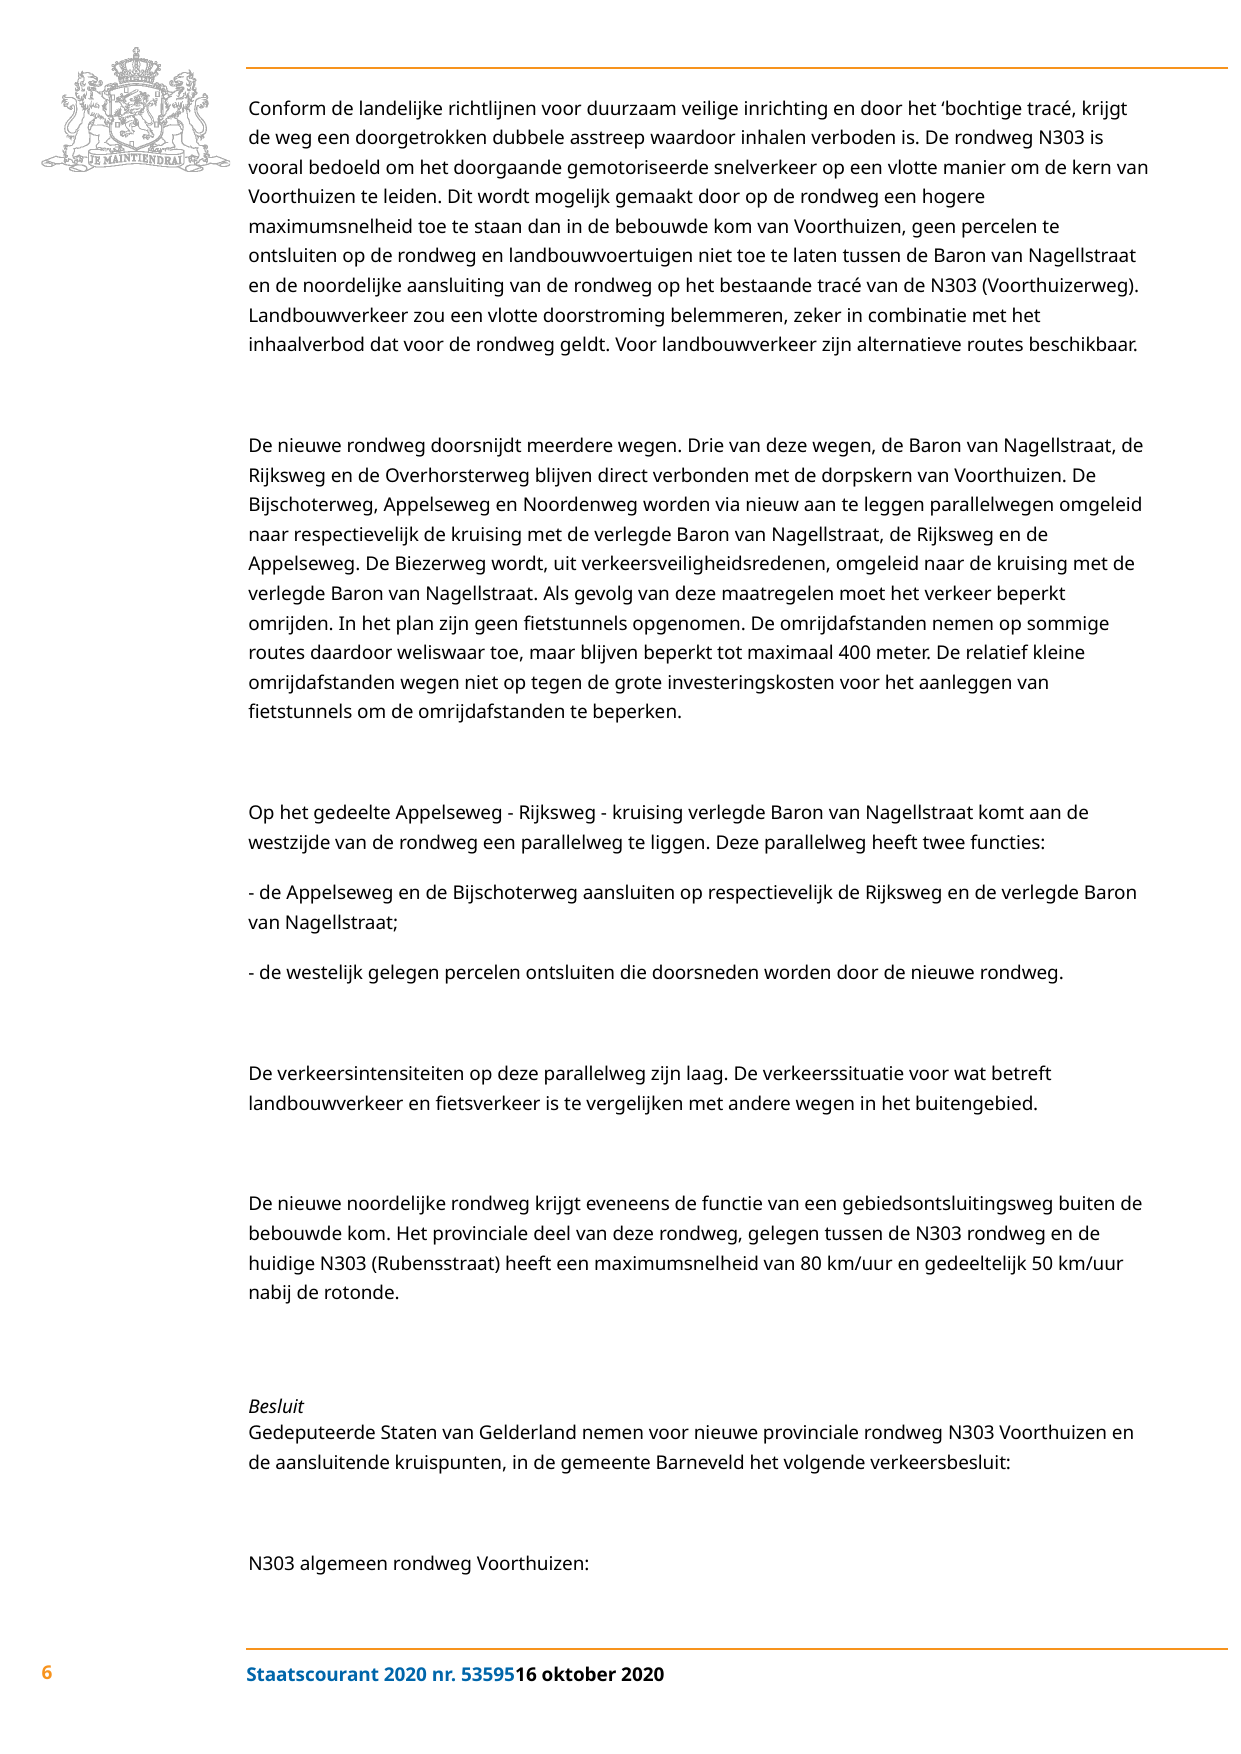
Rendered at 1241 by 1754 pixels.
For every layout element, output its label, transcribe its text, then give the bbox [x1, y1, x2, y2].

picture [41, 47, 231, 172]
text Gedeputeerde Staten van Gelderland nemen voor nieuwe provinciale rondweg N303 Voorthuizen en de aansluitende kruispunten, in de gemeente Barneveld het volgende verkeersbesluit: [248, 1419, 1152, 1475]
text - de westelijk gelegen percelen ontsluiten die doorsneden worden door de nieuwe rondweg. [248, 959, 1152, 985]
text Besluit [248, 1394, 1152, 1419]
text De verkeersintensiteiten op deze parallelweg zijn laag. De verkeerssituatie voor wat betreft landbouwverkeer en fietsverkeer is te vergelijken met andere wegen in het buitengebied. [248, 1060, 1152, 1116]
text De nieuwe noordelijke rondweg krijgt eveneens de functie van een gebiedsontsluitingsweg buiten de bebouwde kom. Het provinciale deel van deze rondweg, gelegen tussen de N303 rondweg en de huidige N303 (Rubensstraat) heeft een maximumsnelheid van 80 km/uur en gedeeltelijk 50 km/uur nabij de rotonde. [248, 1191, 1152, 1305]
text De nieuwe rondweg doorsnijdt meerdere wegen. Drie van deze wegen, de Baron van Nagellstraat, de Rijksweg en de Overhorsterweg blijven direct verbonden met de dorpskern van Voorthuizen. De Bijschoterweg, Appelseweg en Noordenweg worden via nieuw aan te leggen parallelwegen omgeleid naar respectievelijk de kruising met de verlegde Baron van Nagellstraat, de Rijksweg en de Appelseweg. De Biezerweg wordt, uit verkeersveiligheidsredenen, omgeleid naar de kruising met de verlegde Baron van Nagellstraat. Als gevolg van deze maatregelen moet het verkeer beperkt omrijden. In het plan zijn geen fietstunnels opgenomen. De omrijdafstanden nemen op sommige routes daardoor weliswaar toe, maar blijven beperkt tot maximaal 400 meter. De relatief kleine omrijdafstanden wegen niet op tegen de grote investeringskosten voor het aanleggen van fietstunnels om de omrijdafstanden te beperken. [248, 432, 1152, 724]
text Conform de landelijke richtlijnen voor duurzaam veilige inrichting en door het ‘bochtige tracé, krijgt de weg een doorgetrokken dubbele asstreep waardoor inhalen verboden is. De rondweg N303 is vooral bedoeld om het doorgaande gemotoriseerde snelverkeer op een vlotte manier om de kern van Voorthuizen te leiden. Dit wordt mogelijk gemaakt door op de rondweg een hogere maximumsnelheid toe te staan dan in de bebouwde kom van Voorthuizen, geen percelen te ontsluiten op de rondweg en landbouwvoertuigen niet toe te laten tussen de Baron van Nagellstraat en de noordelijke aansluiting van de rondweg op het bestaande tracé van de N303 (Voorthuizerweg). Landbouwverkeer zou een vlotte doorstroming belemmeren, zeker in combinatie met het inhaalverbod dat voor de rondweg geldt. Voor landbouwverkeer zijn alternatieve routes beschikbaar. [248, 95, 1152, 357]
text N303 algemeen rondweg Voorthuizen: [248, 1550, 1152, 1576]
text Op het gedeelte Appelseweg - Rijksweg - kruising verlegde Baron van Nagellstraat komt aan de westzijde van de rondweg een parallelweg te liggen. Deze parallelweg heeft twee functies: [248, 799, 1152, 855]
text - de Appelseweg en de Bijschoterweg aansluiten op respectievelijk de Rijksweg en de verlegde Baron van Nagellstraat; [248, 879, 1152, 935]
